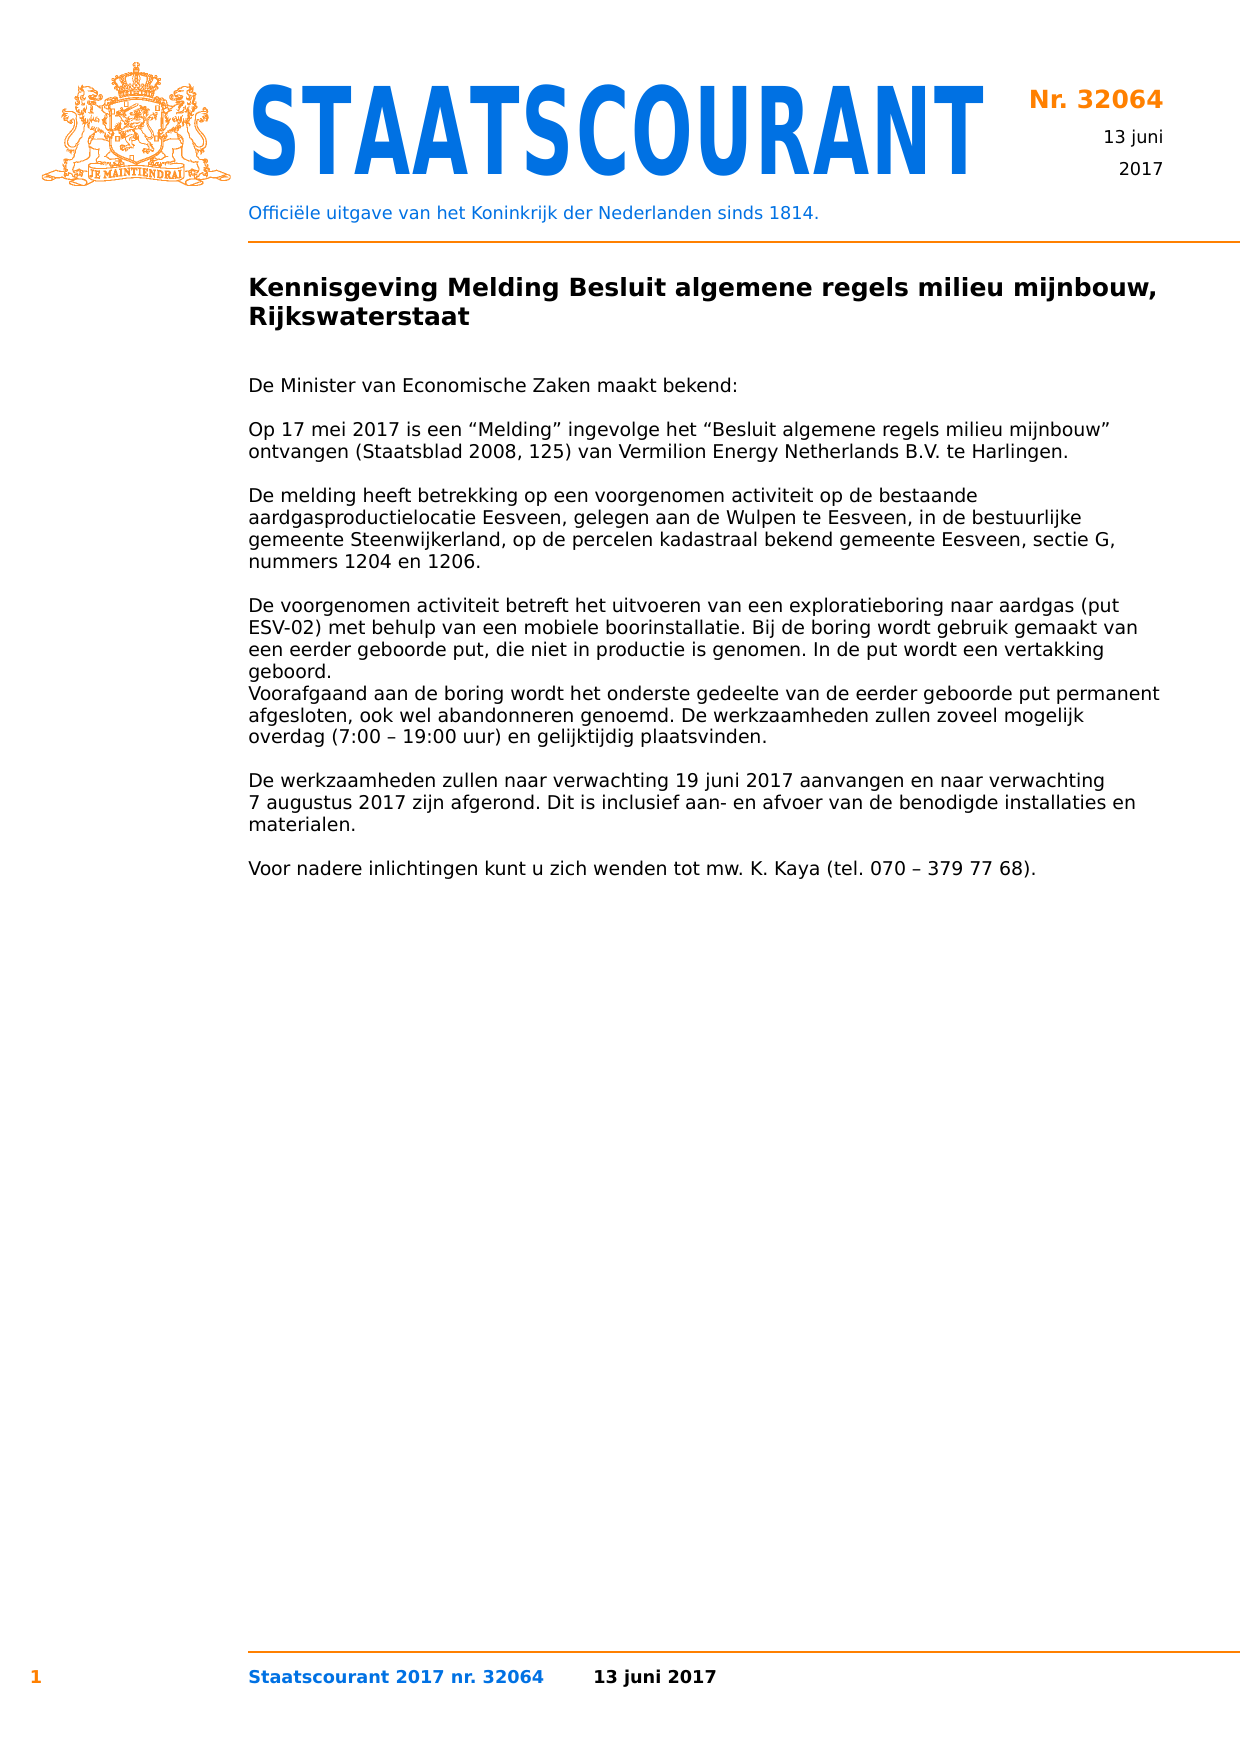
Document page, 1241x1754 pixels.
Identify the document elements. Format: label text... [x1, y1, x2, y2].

table_cell 13 juni [998, 121, 1240, 153]
picture [41, 62, 231, 186]
text De werkzaamheden zullen naar verwachting 19 juni 2017 aanvangen en naar verwachting 7 augustus 2017 zijn afgerond. Dit is inclusief aan- en afvoer van de benodigde installaties en materialen. [248, 770, 1163, 836]
table_header [25, 62, 248, 241]
text Op 17 mei 2017 is een “Melding” ingevolge het “Besluit algemene regels milieu mijnbouw” ontvangen (Staatsblad 2008, 125) van Vermilion Energy Netherlands B.V. te Harlingen. [248, 419, 1163, 463]
text Voorafgaand aan de boring wordt het onderste gedeelte van de eerder geboorde put permanent afgesloten, ook wel abandonneren genoemd. De werkzaamheden zullen zoveel mogelijk overdag (7:00 – 19:00 uur) en gelijktijdig plaatsvinden. [248, 682, 1163, 748]
table_header STAATSCOURANT [248, 62, 998, 203]
table_header Nr. 32064 [998, 62, 1240, 121]
text Voor nadere inlichtingen kunt u zich wenden tot mw. K. Kaya (tel. 070 – 379 77 68). [248, 858, 1163, 880]
text De melding heeft betrekking op een voorgenomen activiteit op de bestaande aardgasproductielocatie Eesveen, gelegen aan de Wulpen te Eesveen, in de bestuurlijke gemeente Steenwijkerland, op de percelen kadastraal bekend gemeente Eesveen, sectie G, nummers 1204 en 1206. [248, 485, 1163, 573]
text De Minister van Economische Zaken maakt bekend: [248, 375, 1163, 397]
text De voorgenomen activiteit betreft het uitvoeren van een exploratieboring naar aardgas (put ESV-02) met behulp van een mobiele boorinstallatie. Bij de boring wordt gebruik gemaakt van een eerder geboorde put, die niet in productie is genomen. In de put wordt een vertakking geboord. [248, 594, 1163, 682]
subtitle Kennisgeving Melding Besluit algemene regels milieu mijnbouw, Rijkswaterstaat [248, 273, 1163, 331]
table_cell 2017 [998, 153, 1240, 203]
table_cell Officiële uitgave van het Koninkrijk der Nederlanden sinds 1814. [248, 203, 1240, 241]
